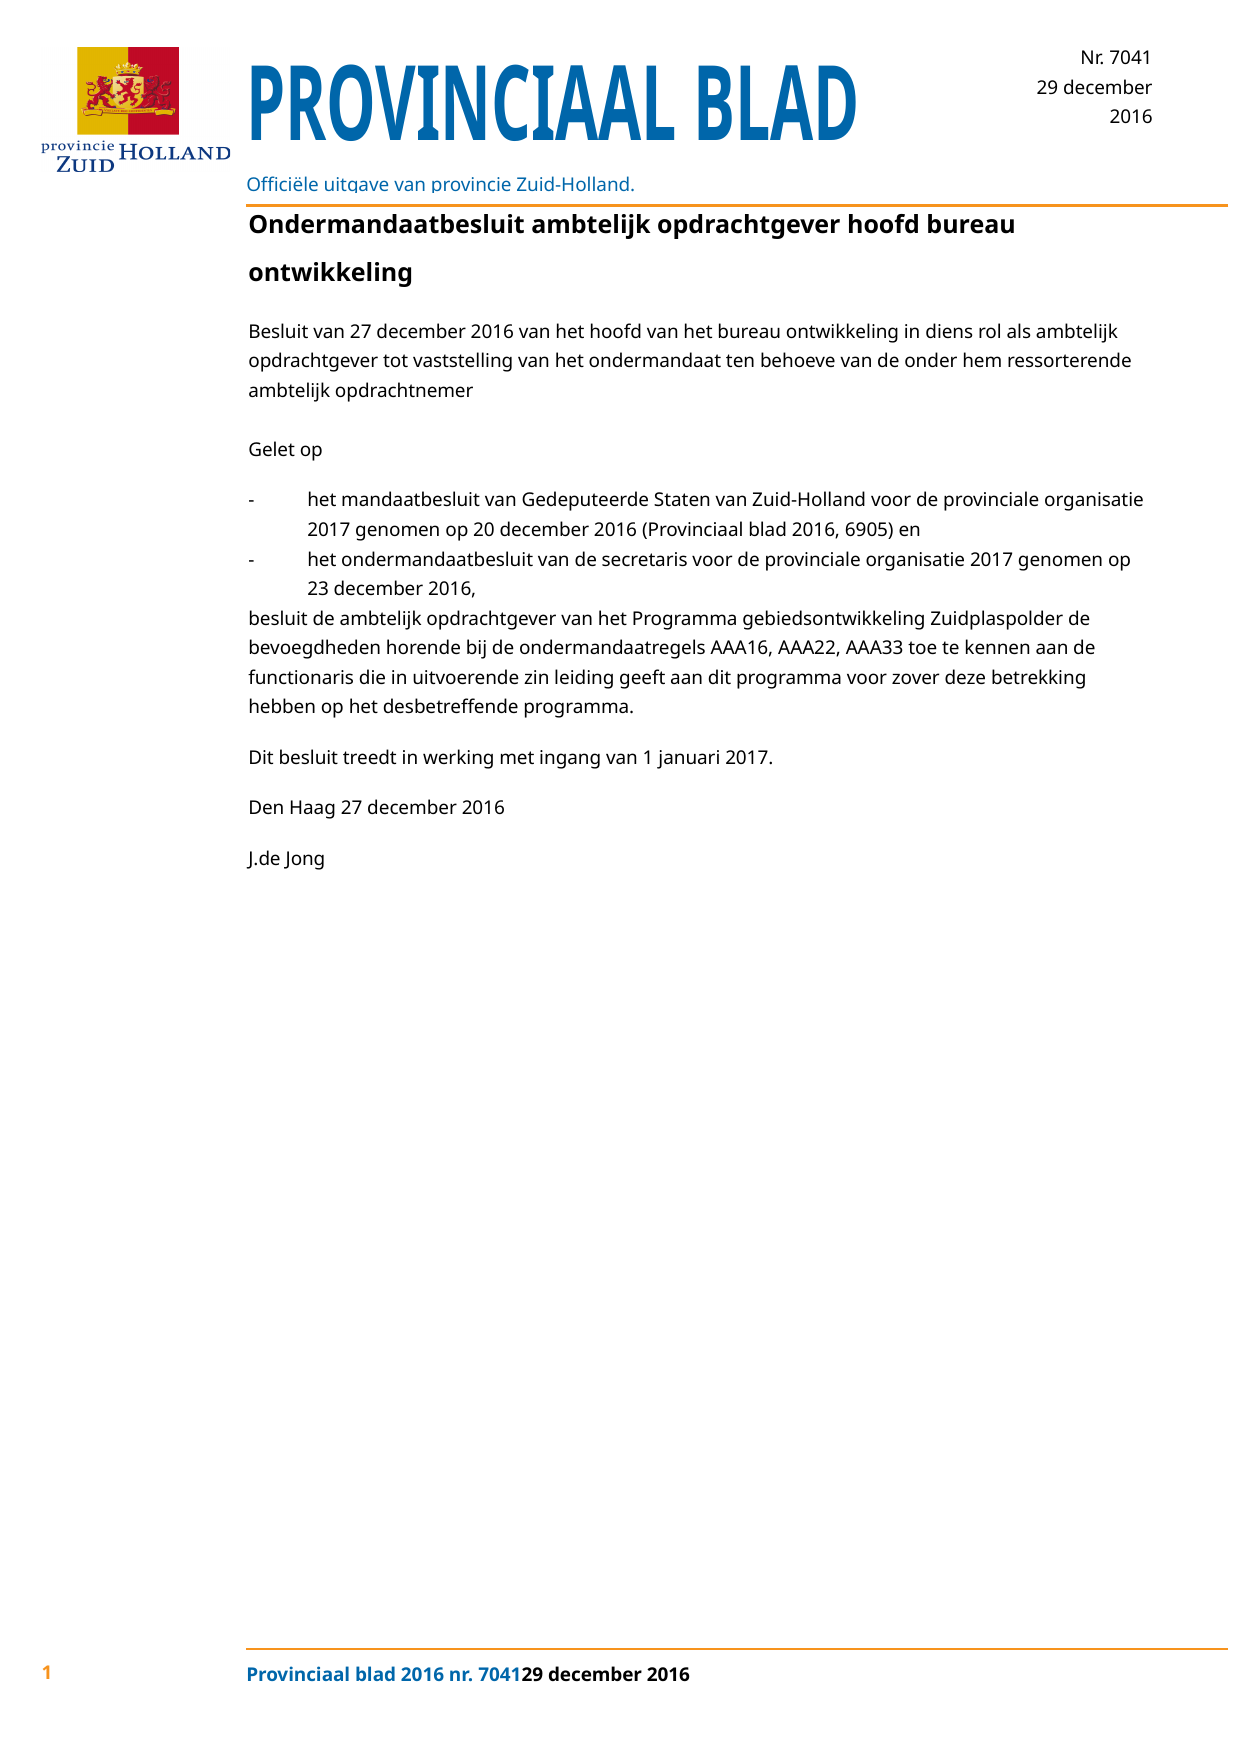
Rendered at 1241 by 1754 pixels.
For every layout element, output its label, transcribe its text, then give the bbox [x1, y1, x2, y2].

list het mandaatbesluit van Gedeputeerde Staten van Zuid-Holland voor de provinciale organisatie 2017 genomen op 20 december 2016 (Provinciaal blad 2016, 6905) en [248, 487, 1152, 542]
text Gelet op [248, 436, 1152, 462]
text Den Haag 27 december 2016 [248, 794, 1152, 820]
text Besluit van 27 december 2016 van het hoofd van het bureau ontwikkeling in diens rol als ambtelijk opdrachtgever tot vaststelling van het ondermandaat ten behoeve van de onder hem ressorterende ambtelijk opdrachtnemer [248, 318, 1152, 403]
text besluit de ambtelijk opdrachtgever van het Programma gebiedsontwikkeling Zuidplaspolder de bevoegdheden horende bij de ondermandaatregels AAA16, AAA22, AAA33 toe te kennen aan de functionaris die in uitvoerende zin leiding geeft aan dit programma voor zover deze betrekking hebben op het desbetreffende programma. [248, 605, 1152, 719]
text J.de Jong [248, 845, 1152, 871]
picture [41, 47, 231, 172]
list het ondermandaatbesluit van de secretaris voor de provinciale organisatie 2017 genomen op 23 december 2016, [248, 546, 1152, 601]
text Ondermandaatbesluit ambtelijk opdrachtgever hoofd bureau ontwikkeling [248, 207, 1152, 288]
text Dit besluit treedt in werking met ingang van 1 januari 2017. [248, 744, 1152, 770]
